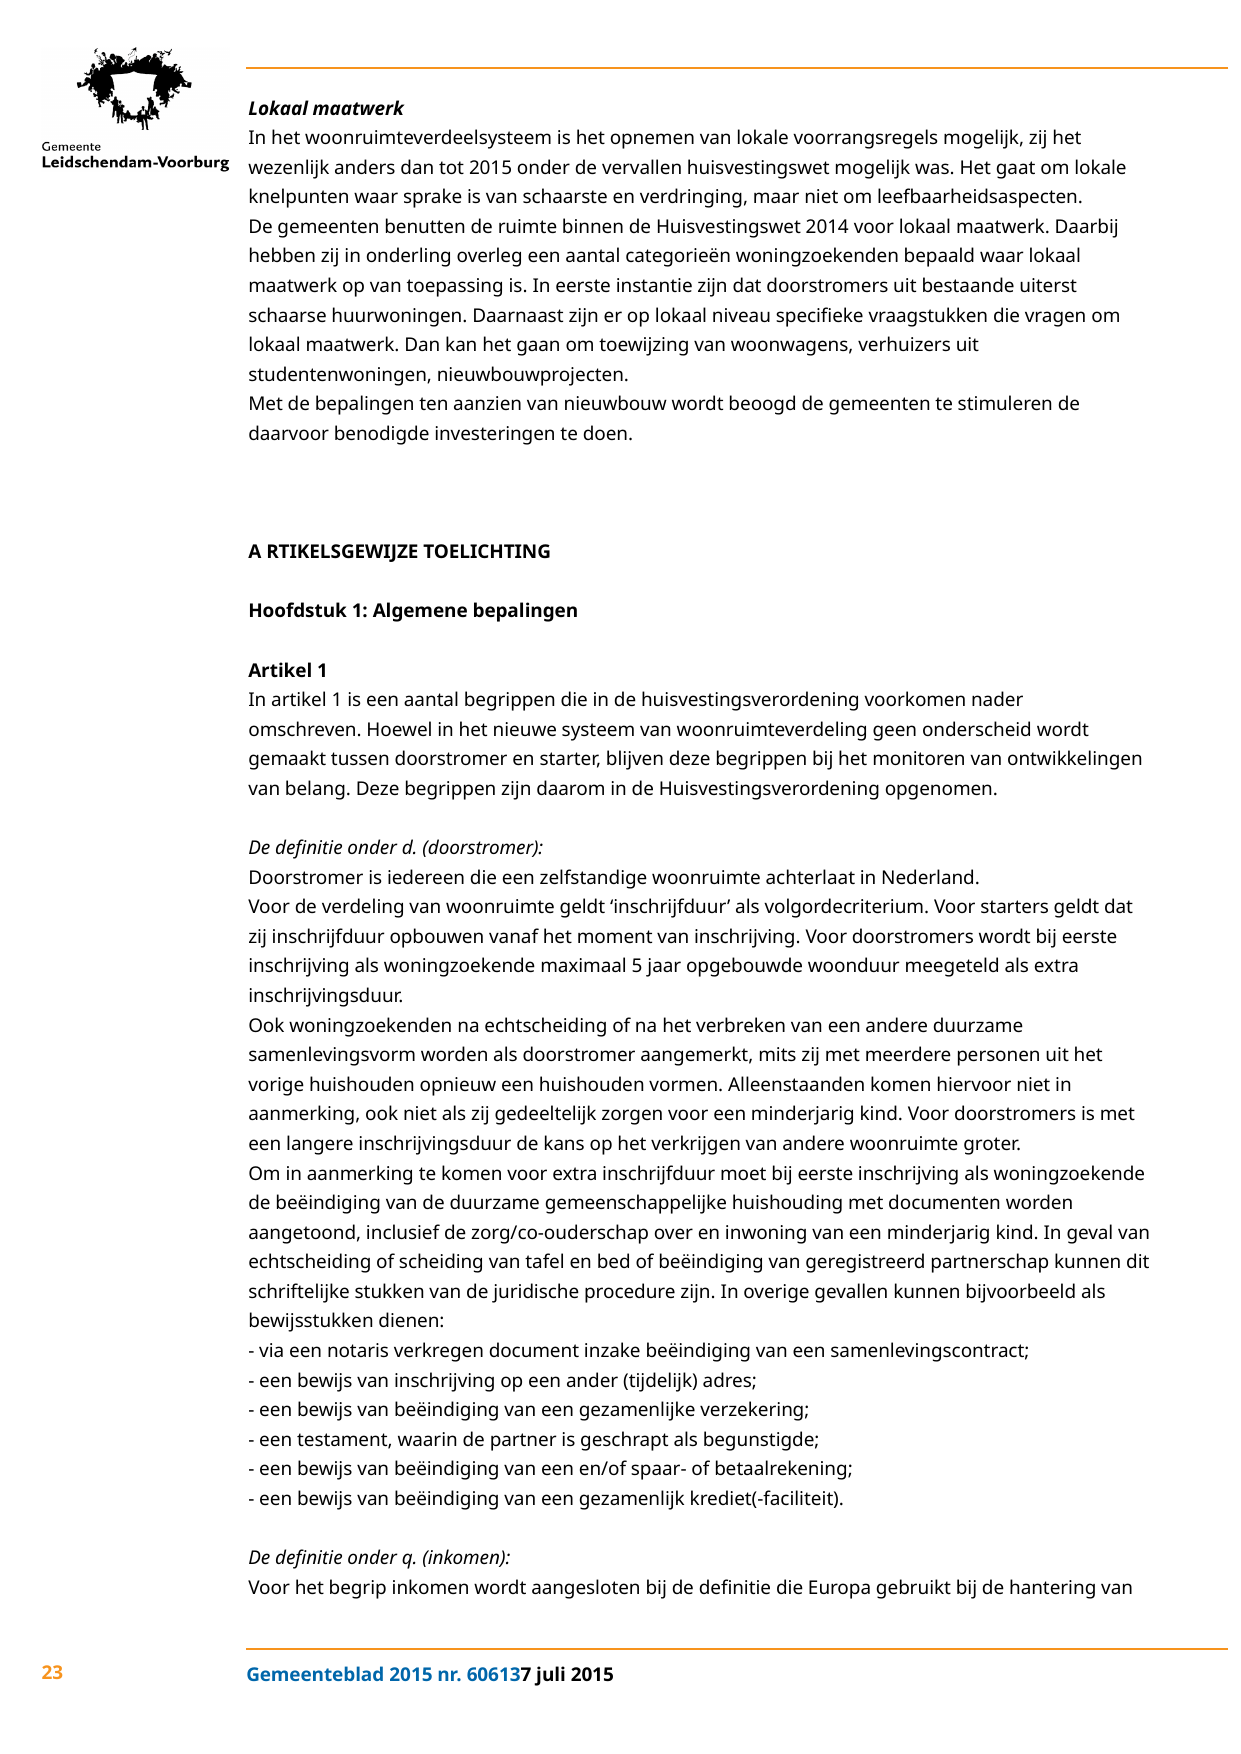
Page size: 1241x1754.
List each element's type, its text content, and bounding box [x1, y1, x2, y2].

text - een bewijs van inschrijving op een ander (tijdelijk) adres; [248, 1367, 1152, 1393]
text Ook woningzoekenden na echtscheiding of na het verbreken van een andere duurzame samenlevingsvorm worden als doorstromer aangemerkt, mits zij met meerdere personen uit het vorige huishouden opnieuw een huishouden vormen. Alleenstaanden komen hiervoor niet in aanmerking, ook niet als zij gedeeltelijk zorgen voor een minderjarig kind. Voor doorstromers is met een langere inschrijvingsduur de kans op het verkrijgen van andere woonruimte groter. [248, 1012, 1152, 1156]
text - via een notaris verkregen document inzake beëindiging van een samenlevingscontract; [248, 1337, 1152, 1363]
text De definitie onder q. (inkomen): [248, 1544, 1152, 1570]
text Doorstromer is iedereen die een zelfstandige woonruimte achterlaat in Nederland. [248, 864, 1152, 890]
text Voor de verdeling van woonruimte geldt ‘inschrijfduur’ als volgordecriterium. Voor starters geldt dat zij inschrijfduur opbouwen vanaf het moment van inschrijving. Voor doorstromers wordt bij eerste inschrijving als woningzoekende maximaal 5 jaar opgebouwde woonduur meegeteld als extra inschrijvingsduur. [248, 893, 1152, 1008]
text Voor het begrip inkomen wordt aangesloten bij de definitie die Europa gebruikt bij de hantering van [248, 1574, 1152, 1600]
text Artikel 1 [248, 657, 1152, 683]
text - een bewijs van beëindiging van een gezamenlijk krediet(-faciliteit). [248, 1485, 1152, 1511]
picture [41, 47, 231, 172]
text - een bewijs van beëindiging van een en/of spaar- of betaalrekening; [248, 1456, 1152, 1481]
text Met de bepalingen ten aanzien van nieuwbouw wordt beoogd de gemeenten te stimuleren de daarvoor benodigde investeringen te doen. [248, 391, 1152, 446]
text Om in aanmerking te komen voor extra inschrijfduur moet bij eerste inschrijving als woningzoekende de beëindiging van de duurzame gemeenschappelijke huishouding met documenten worden aangetoond, inclusief de zorg/co-ouderschap over en inwoning van een minderjarig kind. In geval van echtscheiding of scheiding van tafel en bed of beëindiging van geregistreerd partnerschap kunnen dit schriftelijke stukken van de juridische procedure zijn. In overige gevallen kunnen bijvoorbeeld als bewijsstukken dienen: [248, 1160, 1152, 1333]
text In het woonruimteverdeelsysteem is het opnemen van lokale voorrangsregels mogelijk, zij het wezenlijk anders dan tot 2015 onder de vervallen huisvestingswet mogelijk was. Het gaat om lokale knelpunten waar sprake is van schaarste en verdringing, maar niet om leefbaarheidsaspecten. [248, 124, 1152, 209]
text - een bewijs van beëindiging van een gezamenlijke verzekering; [248, 1396, 1152, 1422]
text omschreven. Hoewel in het nieuwe systeem van woonruimteverdeling geen onderscheid wordt gemaakt tussen doorstromer en starter, blijven deze begrippen bij het monitoren van ontwikkelingen van belang. Deze begrippen zijn daarom in de Huisvestingsverordening opgenomen. [248, 716, 1152, 801]
text A RTIKELSGEWIJZE TOELICHTING [248, 538, 1152, 564]
text De gemeenten benutten de ruimte binnen de Huisvestingswet 2014 voor lokaal maatwerk. Daarbij hebben zij in onderling overleg een aantal categorieën woningzoekenden bepaald waar lokaal maatwerk op van toepassing is. In eerste instantie zijn dat doorstromers uit bestaande uiterst schaarse huurwoningen. Daarnaast zijn er op lokaal niveau specifieke vraagstukken die vragen om lokaal maatwerk. Dan kan het gaan om toewijzing van woonwagens, verhuizers uit studentenwoningen, nieuwbouwprojecten. [248, 213, 1152, 387]
text In artikel 1 is een aantal begrippen die in de huisvestingsverordening voorkomen nader [248, 686, 1152, 712]
text Hoofdstuk 1: Algemene bepalingen [248, 598, 1152, 623]
text De definitie onder d. (doorstromer): [248, 834, 1152, 860]
text Lokaal maatwerk [248, 95, 1152, 121]
text - een testament, waarin de partner is geschrapt als begunstigde; [248, 1426, 1152, 1452]
